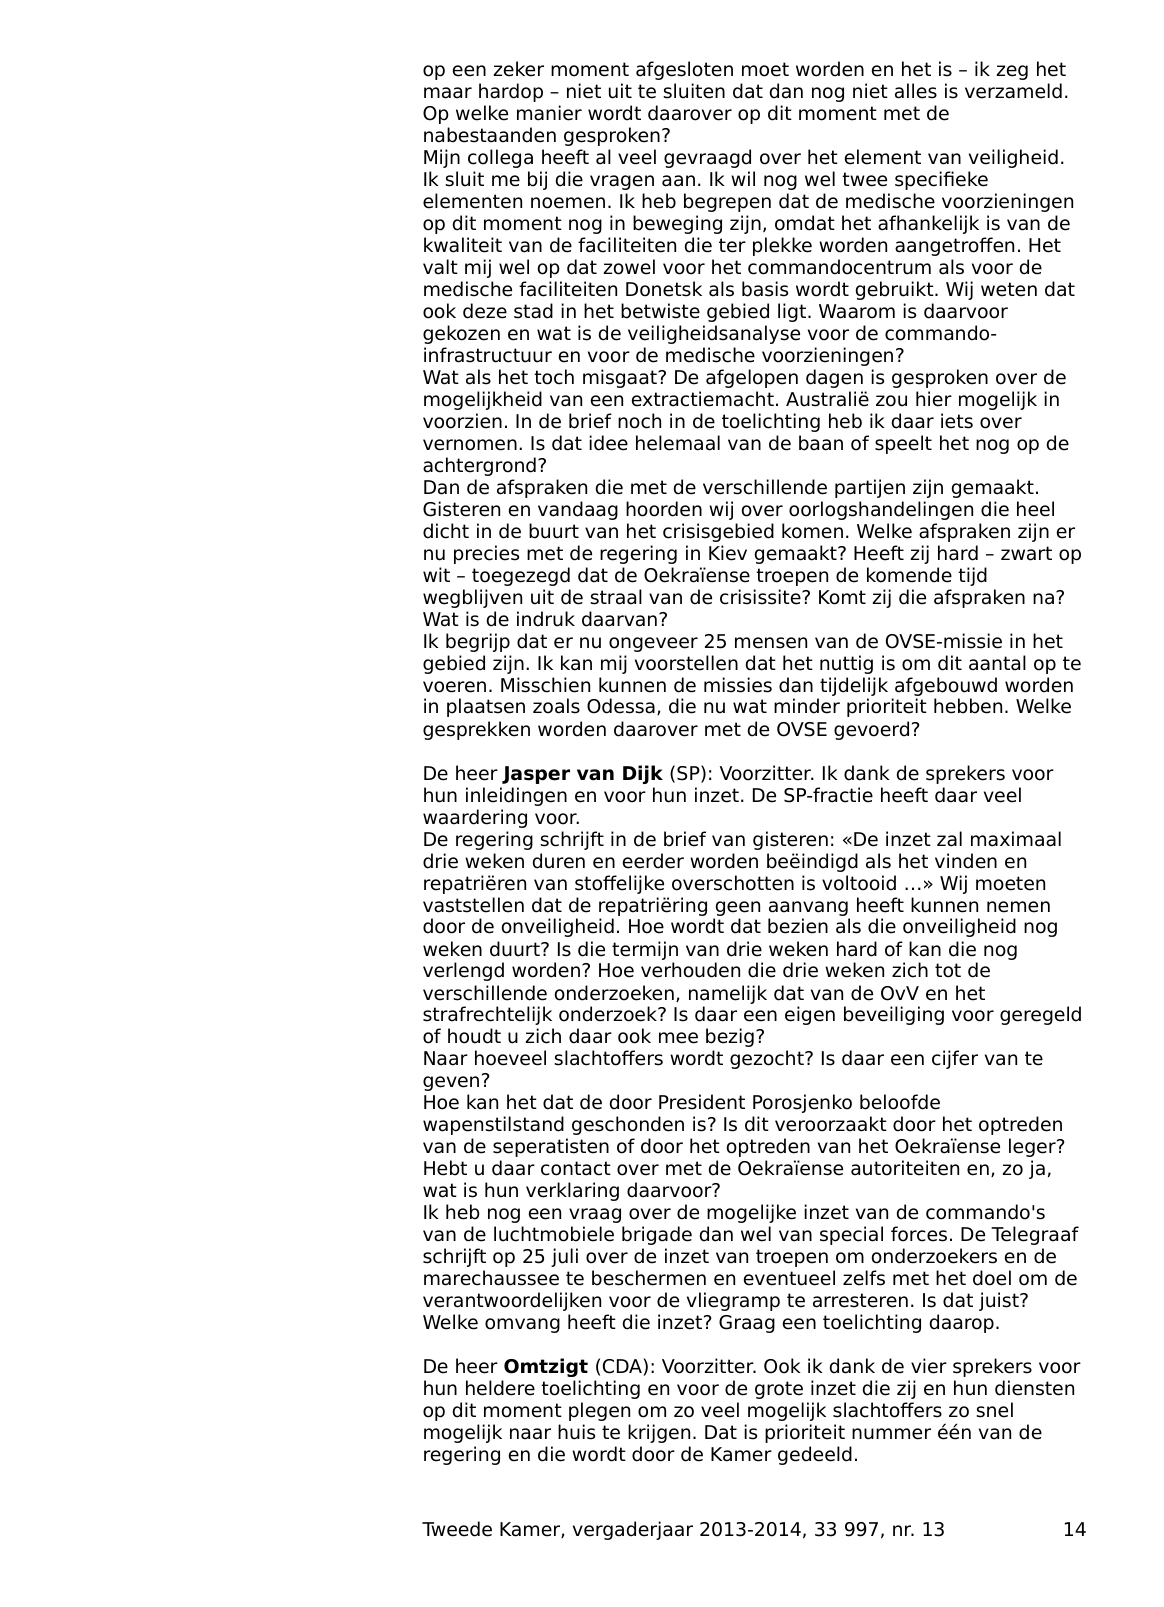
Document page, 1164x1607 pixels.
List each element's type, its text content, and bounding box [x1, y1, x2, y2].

text Mijn collega heeft al veel gevraagd over het element van veiligheid. Ik sluit me bij die vragen aan. Ik wil nog wel twee specifieke elementen noemen. Ik heb begrepen dat de medische voorzieningen op dit moment nog in beweging zijn, omdat het afhankelijk is van de kwaliteit van de faciliteiten die ter plekke worden aangetroffen. Het valt mij wel op dat zowel voor het commandocentrum als voor de medische faciliteiten Donetsk als basis wordt gebruikt. Wij weten dat ook deze stad in het betwiste gebied ligt. Waarom is daarvoor gekozen en wat is de veiligheidsanalyse voor de commando-infrastructuur en voor de medische voorzieningen? [422, 147, 1087, 367]
text Dan de afspraken die met de verschillende partijen zijn gemaakt. Gisteren en vandaag hoorden wij over oorlogshandelingen die heel dicht in de buurt van het crisisgebied komen. Welke afspraken zijn er nu precies met de regering in Kiev gemaakt? Heeft zij hard – zwart op wit – toegezegd dat de Oekraïense troepen de komende tijd wegblijven uit de straal van de crisissite? Komt zij die afspraken na? Wat is de indruk daarvan? [422, 477, 1087, 631]
text Ik heb nog een vraag over de mogelijke inzet van de commando's van de luchtmobiele brigade dan wel van special forces. De Telegraaf schrijft op 25 juli over de inzet van troepen om onderzoekers en de marechaussee te beschermen en eventueel zelfs met het doel om de verantwoordelijken voor de vliegramp te arresteren. Is dat juist? Welke omvang heeft die inzet? Graag een toelichting daarop. [422, 1202, 1087, 1334]
text Naar hoeveel slachtoffers wordt gezocht? Is daar een cijfer van te geven? [422, 1048, 1087, 1092]
text Hoe kan het dat de door President Porosjenko beloofde wapenstilstand geschonden is? Is dit veroorzaakt door het optreden van de seperatisten of door het optreden van het Oekraïense leger? Hebt u daar contact over met de Oekraïense autoriteiten en, zo ja, wat is hun verklaring daarvoor? [422, 1092, 1087, 1202]
text De heer Jasper van Dijk (SP): Voorzitter. Ik dank de sprekers voor hun inleidingen en voor hun inzet. De SP-fractie heeft daar veel waardering voor. [422, 763, 1087, 828]
text Ik begrijp dat er nu ongeveer 25 mensen van de OVSE-missie in het gebied zijn. Ik kan mij voorstellen dat het nuttig is om dit aantal op te voeren. Misschien kunnen de missies dan tijdelijk afgebouwd worden in plaatsen zoals Odessa, die nu wat minder prioriteit hebben. Welke gesprekken worden daarover met de OVSE gevoerd? [422, 631, 1087, 740]
text De regering schrijft in de brief van gisteren: «De inzet zal maximaal drie weken duren en eerder worden beëindigd als het vinden en repatriëren van stoffelijke overschotten is voltooid …» Wij moeten vaststellen dat de repatriëring geen aanvang heeft kunnen nemen door de onveiligheid. Hoe wordt dat bezien als die onveiligheid nog weken duurt? Is die termijn van drie weken hard of kan die nog verlengd worden? Hoe verhouden die drie weken zich tot de verschillende onderzoeken, namelijk dat van de OvV en het strafrechtelijk onderzoek? Is daar een eigen beveiliging voor geregeld of houdt u zich daar ook mee bezig? [422, 828, 1087, 1048]
text Wat als het toch misgaat? De afgelopen dagen is gesproken over de mogelijkheid van een extractiemacht. Australië zou hier mogelijk in voorzien. In de brief noch in de toelichting heb ik daar iets over vernomen. Is dat idee helemaal van de baan of speelt het nog op de achtergrond? [422, 367, 1087, 477]
text De heer Omtzigt (CDA): Voorzitter. Ook ik dank de vier sprekers voor hun heldere toelichting en voor de grote inzet die zij en hun diensten op dit moment plegen om zo veel mogelijk slachtoffers zo snel mogelijk naar huis te krijgen. Dat is prioriteit nummer één van de regering en die wordt door de Kamer gedeeld. [422, 1356, 1087, 1466]
text op een zeker moment afgesloten moet worden en het is – ik zeg het maar hardop – niet uit te sluiten dat dan nog niet alles is verzameld. Op welke manier wordt daarover op dit moment met de nabestaanden gesproken? [422, 59, 1087, 147]
